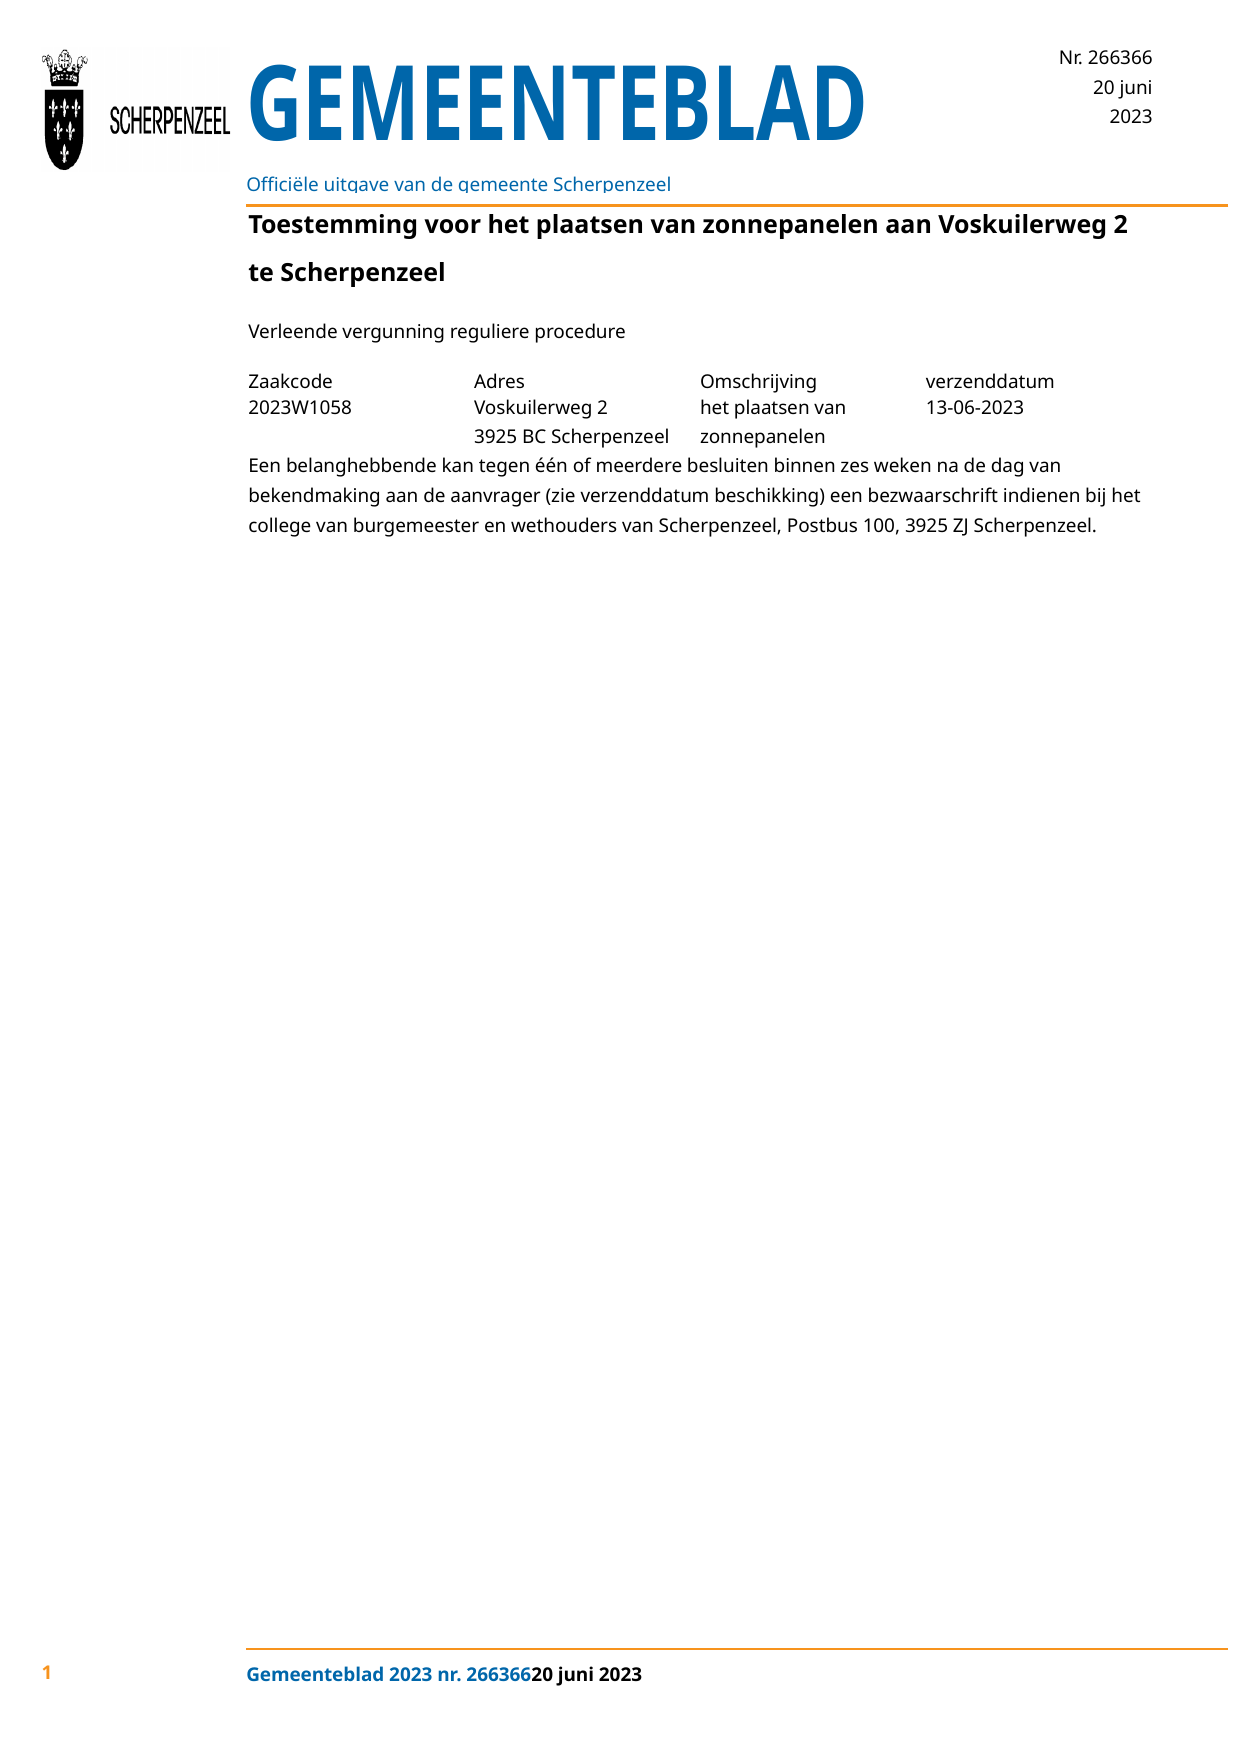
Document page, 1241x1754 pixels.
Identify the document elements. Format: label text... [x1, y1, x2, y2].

table_cell het plaatsen van zonnepanelen [700, 394, 926, 449]
text Verleende vergunning reguliere procedure [248, 318, 1152, 344]
picture [41, 47, 231, 172]
table_header Adres [474, 369, 700, 394]
table_header Omschrijving [700, 369, 926, 394]
table_header Zaakcode [248, 369, 474, 394]
table_header verzenddatum [926, 369, 1152, 394]
table_cell 13-06-2023 [926, 394, 1152, 449]
text Een belanghebbende kan tegen één of meerdere besluiten binnen zes weken na de dag van bekendmaking aan de aanvrager (zie verzenddatum beschikking) een bezwaarschrift indienen bij het college van burgemeester en wethouders van Scherpenzeel, Postbus 100, 3925 ZJ Scherpenzeel. [248, 453, 1152, 538]
text Toestemming voor het plaatsen van zonnepanelen aan Voskuilerweg 2 te Scherpenzeel [248, 207, 1152, 288]
table_cell Voskuilerweg 2 3925 BC Scherpenzeel [474, 394, 700, 449]
table_cell 2023W1058 [248, 394, 474, 449]
